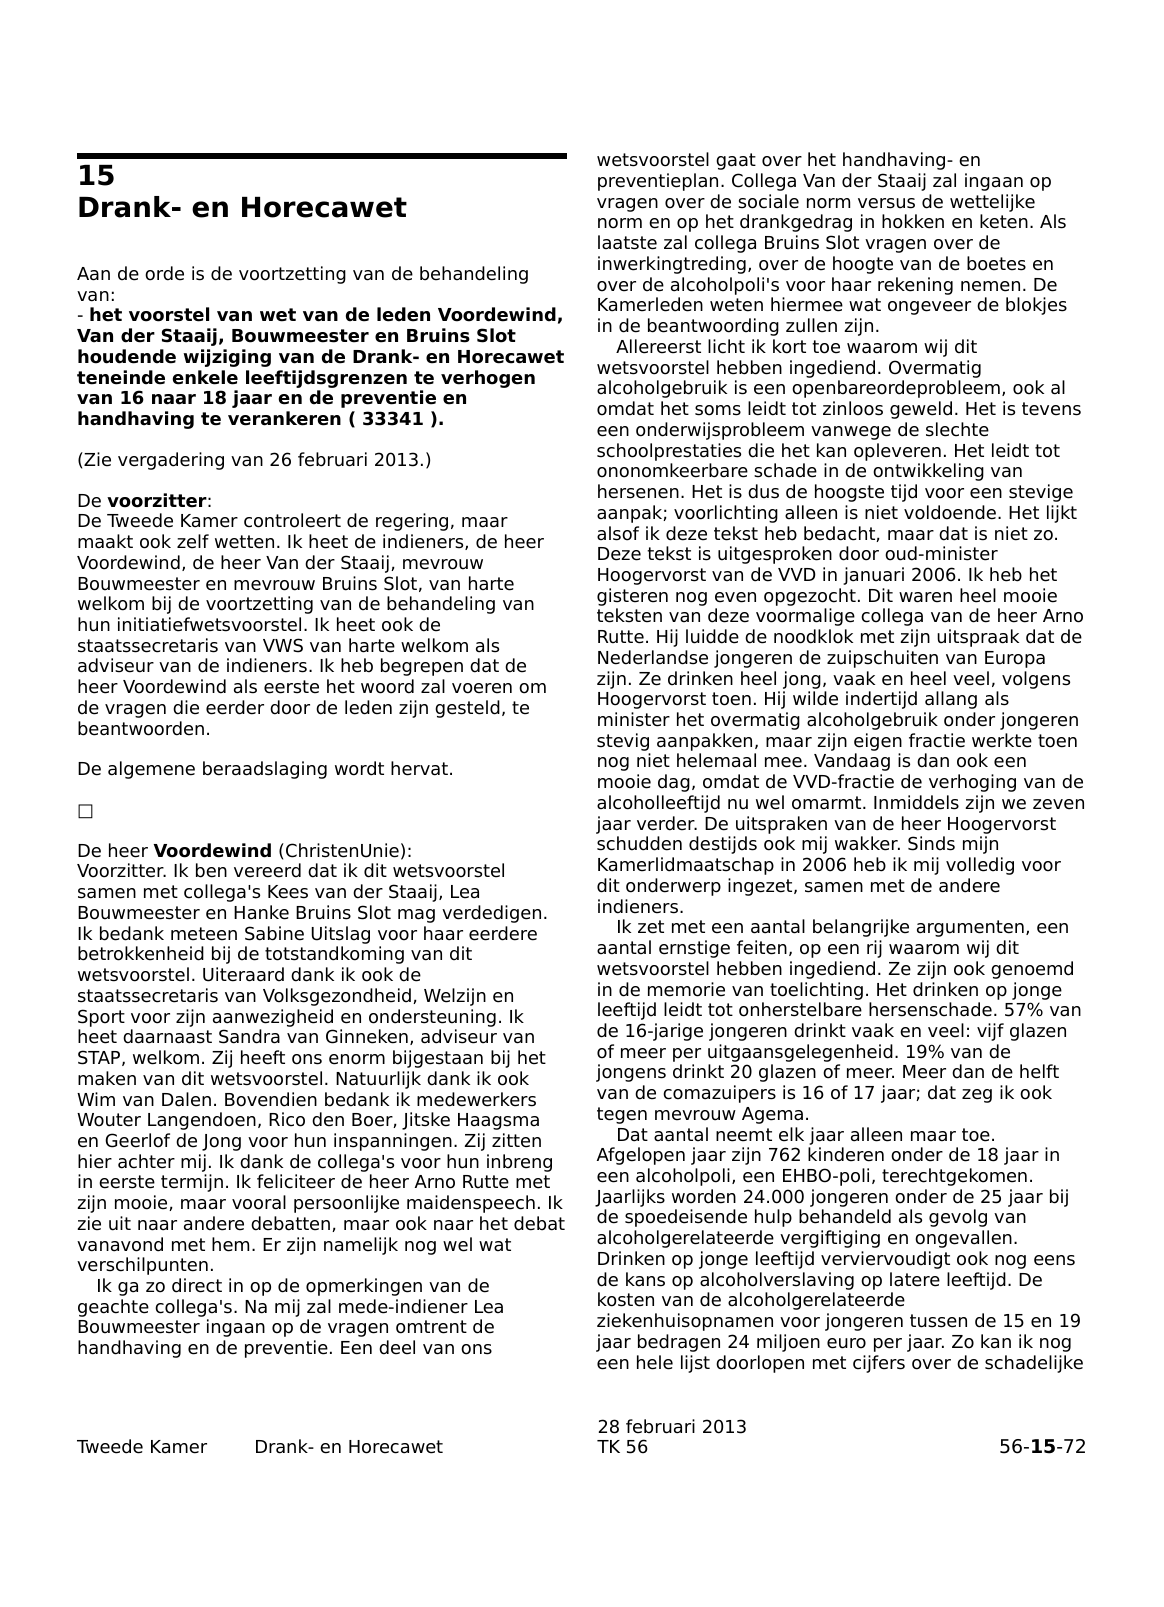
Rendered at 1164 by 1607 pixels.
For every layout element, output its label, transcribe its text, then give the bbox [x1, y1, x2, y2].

text De heer Voordewind (ChristenUnie): [77, 841, 567, 861]
text Ik ga zo direct in op de opmerkingen van de geachte collega's. Na mij zal mede-indiener Lea Bouwmeester ingaan op de vragen omtrent de handhaving en de preventie. Een deel van ons [77, 1276, 567, 1359]
text □ [77, 800, 567, 821]
text - het voorstel van wet van de leden Voordewind, Van der Staaij, Bouwmeester en Bruins Slot houdende wijziging van de Drank- en Horecawet teneinde enkele leeftijdsgrenzen te verhogen van 16 naar 18 jaar en de preventie en handhaving te verankeren ( 33341 ). [77, 305, 567, 430]
text Voorzitter. Ik ben vereerd dat ik dit wetsvoorstel samen met collega's Kees van der Staaij, Lea Bouwmeester en Hanke Bruins Slot mag verdedigen. Ik bedank meteen Sabine Uitslag voor haar eerdere betrokkenheid bij de totstandkoming van dit wetsvoorstel. Uiteraard dank ik ook de staatssecretaris van Volksgezondheid, Welzijn en Sport voor zijn aanwezigheid en ondersteuning. Ik heet daarnaast Sandra van Ginneken, adviseur van STAP, welkom. Zij heeft ons enorm bijgestaan bij het maken van dit wetsvoorstel. Natuurlijk dank ik ook Wim van Dalen. Bovendien bedank ik medewerkers Wouter Langendoen, Rico den Boer, Jitske Haagsma en Geerlof de Jong voor hun inspanningen. Zij zitten hier achter mij. Ik dank de collega's voor hun inbreng in eerste termijn. Ik feliciteer de heer Arno Rutte met zijn mooie, maar vooral persoonlijke maidenspeech. Ik zie uit naar andere debatten, maar ook naar het debat vanavond met hem. Er zijn namelijk nog wel wat verschilpunten. [77, 861, 567, 1276]
text (Zie vergadering van 26 februari 2013.) [77, 450, 567, 470]
text De Tweede Kamer controleert de regering, maar maakt ook zelf wetten. Ik heet de indieners, de heer Voordewind, de heer Van der Staaij, mevrouw Bouwmeester en mevrouw Bruins Slot, van harte welkom bij de voortzetting van de behandeling van hun initiatiefwetsvoorstel. Ik heet ook de staatssecretaris van VWS van harte welkom als adviseur van de indieners. Ik heb begrepen dat de heer Voordewind als eerste het woord zal voeren om de vragen die eerder door de leden zijn gesteld, te beantwoorden. [77, 511, 567, 739]
text Aan de orde is de voortzetting van de behandeling van: [77, 264, 567, 305]
title 15 Drank- en Horecawet [77, 159, 567, 224]
text Ik zet met een aantal belangrijke argumenten, een aantal ernstige feiten, op een rij waarom wij dit wetsvoorstel hebben ingediend. Ze zijn ook genoemd in de memorie van toelichting. Het drinken op jonge leeftijd leidt tot onherstelbare hersenschade. 57% van de 16-jarige jongeren drinkt vaak en veel: vijf glazen of meer per uitgaansgelegenheid. 19% van de jongens drinkt 20 glazen of meer. Meer dan de helft van de comazuipers is 16 of 17 jaar; dat zeg ik ook tegen mevrouw Agema. [596, 917, 1087, 1124]
text wetsvoorstel gaat over het handhaving- en preventieplan. Collega Van der Staaij zal ingaan op vragen over de sociale norm versus de wettelijke norm en op het drankgedrag in hokken en keten. Als laatste zal collega Bruins Slot vragen over de inwerkingtreding, over de hoogte van de boetes en over de alcoholpoli's voor haar rekening nemen. De Kamerleden weten hiermee wat ongeveer de blokjes in de beantwoording zullen zijn. [596, 150, 1087, 337]
text Dat aantal neemt elk jaar alleen maar toe. Afgelopen jaar zijn 762 kinderen onder de 18 jaar in een alcoholpoli, een EHBO-poli, terechtgekomen. Jaarlijks worden 24.000 jongeren onder de 25 jaar bij de spoedeisende hulp behandeld als gevolg van alcoholgerelateerde vergiftiging en ongevallen. Drinken op jonge leeftijd verviervoudigt ook nog eens de kans op alcoholverslaving op latere leeftijd. De kosten van de alcoholgerelateerde ziekenhuisopnamen voor jongeren tussen de 15 en 19 jaar bedragen 24 miljoen euro per jaar. Zo kan ik nog een hele lijst doorlopen met cijfers over de schadelijke [596, 1124, 1087, 1373]
text De algemene beraadslaging wordt hervat. [77, 759, 567, 780]
text Allereerst licht ik kort toe waarom wij dit wetsvoorstel hebben ingediend. Overmatig alcoholgebruik is een openbareordeprobleem, ook al omdat het soms leidt tot zinloos geweld. Het is tevens een onderwijsprobleem vanwege de slechte schoolprestaties die het kan opleveren. Het leidt tot ononomkeerbare schade in de ontwikkeling van hersenen. Het is dus de hoogste tijd voor een stevige aanpak; voorlichting alleen is niet voldoende. Het lijkt alsof ik deze tekst heb bedacht, maar dat is niet zo. Deze tekst is uitgesproken door oud-minister Hoogervorst van de VVD in januari 2006. Ik heb het gisteren nog even opgezocht. Dit waren heel mooie teksten van deze voormalige collega van de heer Arno Rutte. Hij luidde de noodklok met zijn uitspraak dat de Nederlandse jongeren de zuipschuiten van Europa zijn. Ze drinken heel jong, vaak en heel veel, volgens Hoogervorst toen. Hij wilde indertijd allang als minister het overmatig alcoholgebruik onder jongeren stevig aanpakken, maar zijn eigen fractie werkte toen nog niet helemaal mee. Vandaag is dan ook een mooie dag, omdat de VVD-fractie de verhoging van de alcoholleeftijd nu wel omarmt. Inmiddels zijn we zeven jaar verder. De uitspraken van de heer Hoogervorst schudden destijds ook mij wakker. Sinds mijn Kamerlidmaatschap in 2006 heb ik mij volledig voor dit onderwerp ingezet, samen met de andere indieners. [596, 337, 1087, 917]
text De voorzitter: [77, 490, 567, 511]
